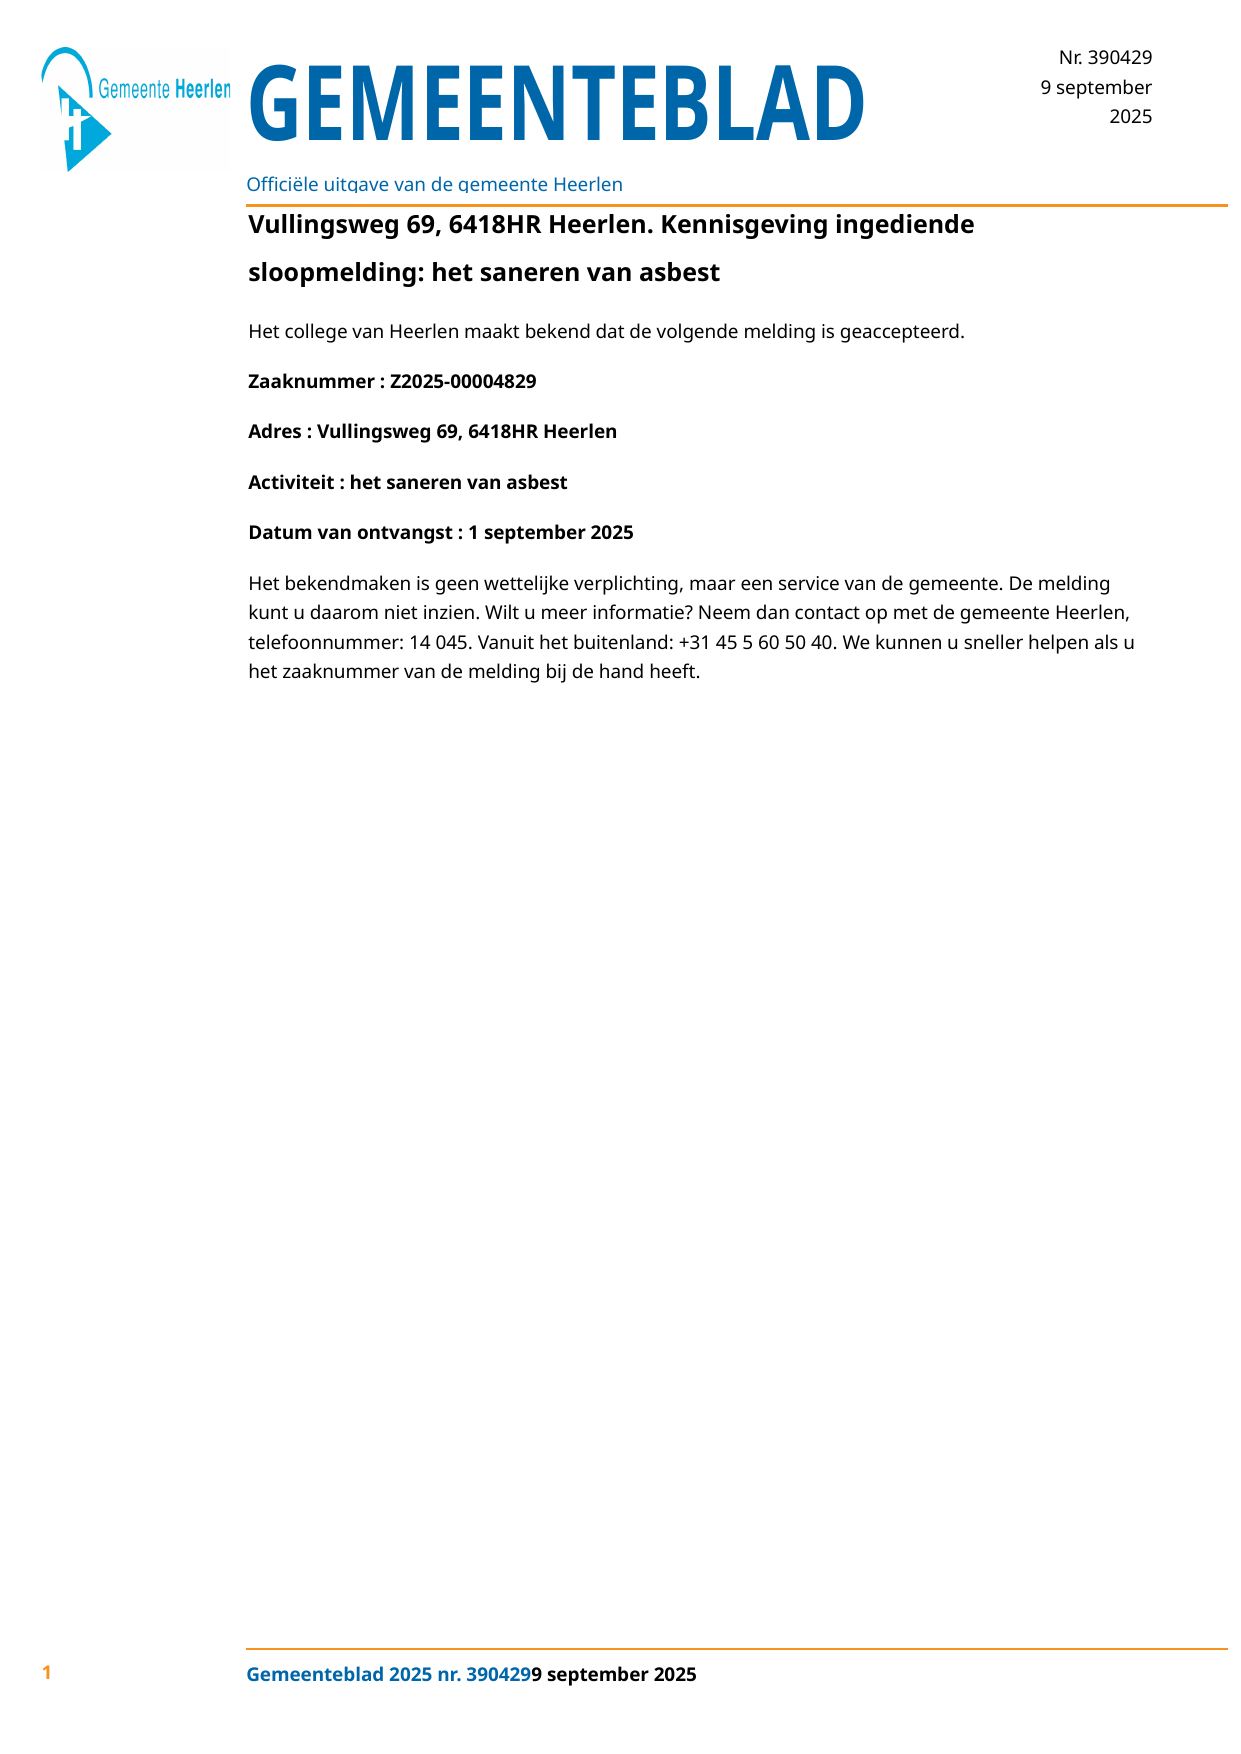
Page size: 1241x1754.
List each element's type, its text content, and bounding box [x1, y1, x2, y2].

picture [41, 47, 231, 172]
text Zaaknummer : Z2025-00004829 [248, 368, 1152, 394]
picture [41, 47, 59, 70]
text Het college van Heerlen maakt bekend dat de volgende melding is geaccepteerd. [248, 318, 1152, 344]
text Datum van ontvangst : 1 september 2025 [248, 519, 1152, 545]
text Het bekendmaken is geen wettelijke verplichting, maar een service van de gemeente. De melding kunt u daarom niet inzien. Wilt u meer informatie? Neem dan contact op met de gemeente Heerlen, telefoonnummer: 14 045. Vanuit het buitenland: +31 45 5 60 50 40. We kunnen u sneller helpen als u het zaaknummer van de melding bij de hand heeft. [248, 570, 1152, 684]
text Activiteit : het saneren van asbest [248, 469, 1152, 495]
text Vullingsweg 69, 6418HR Heerlen. Kennisgeving ingediende sloopmelding: het saneren van asbest [248, 207, 1152, 288]
text Adres : Vullingsweg 69, 6418HR Heerlen [248, 419, 1152, 444]
